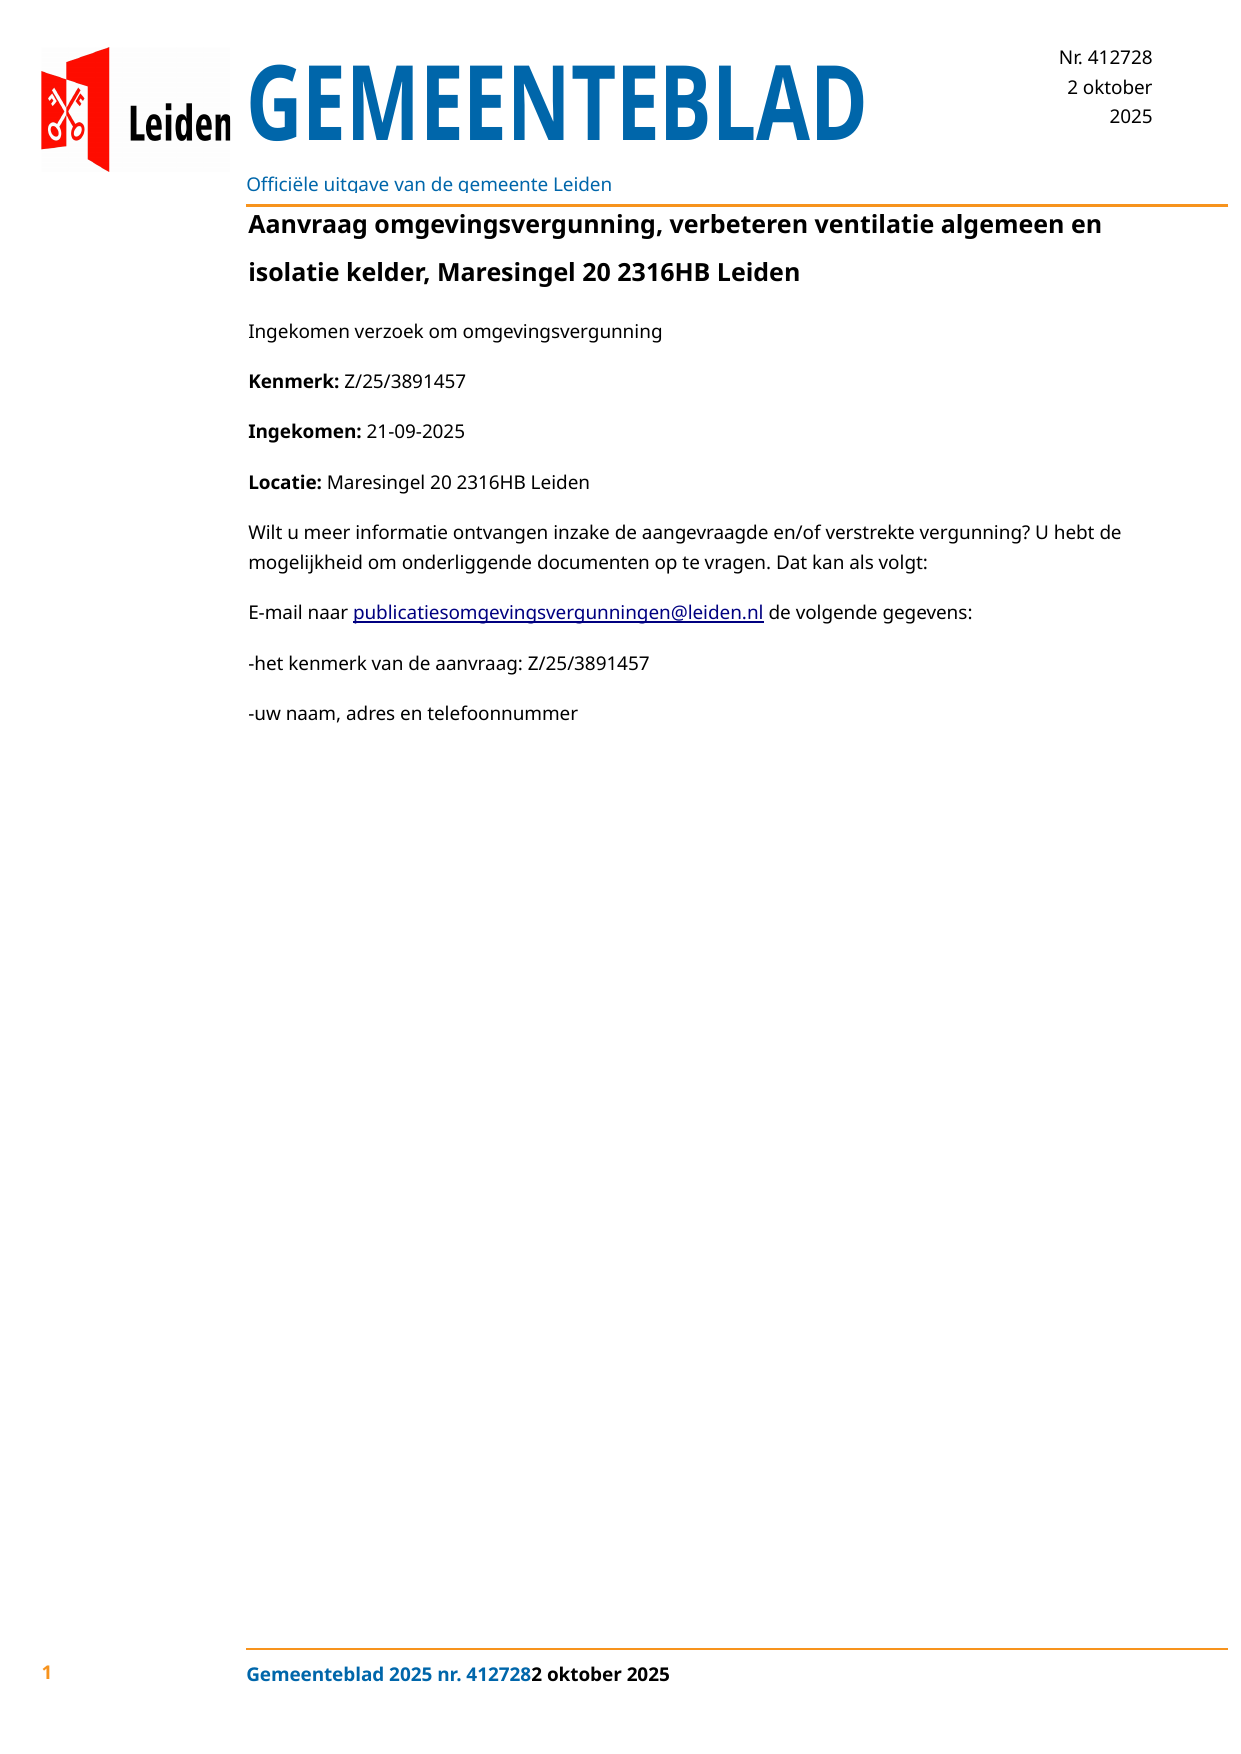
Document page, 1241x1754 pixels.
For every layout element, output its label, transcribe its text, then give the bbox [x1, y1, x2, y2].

text Ingekomen verzoek om omgevingsvergunning [248, 318, 1152, 344]
text Ingekomen: 21-09-2025 [248, 419, 1152, 444]
picture [41, 47, 231, 172]
text Locatie: Maresingel 20 2316HB Leiden [248, 469, 1152, 495]
text -het kenmerk van de aanvraag: Z/25/3891457 [248, 650, 1152, 676]
text Aanvraag omgevingsvergunning, verbeteren ventilatie algemeen en isolatie kelder, Maresingel 20 2316HB Leiden [248, 207, 1152, 288]
text Wilt u meer informatie ontvangen inzake de aangevraagde en/of verstrekte vergunning? U hebt de mogelijkheid om onderliggende documenten op te vragen. Dat kan als volgt: [248, 519, 1152, 575]
text E-mail naar publicatiesomgevingsvergunningen@leiden.nl de volgende gegevens: [248, 599, 1152, 625]
text Kenmerk: Z/25/3891457 [248, 368, 1152, 394]
text -uw naam, adres en telefoonnummer [248, 700, 1152, 726]
